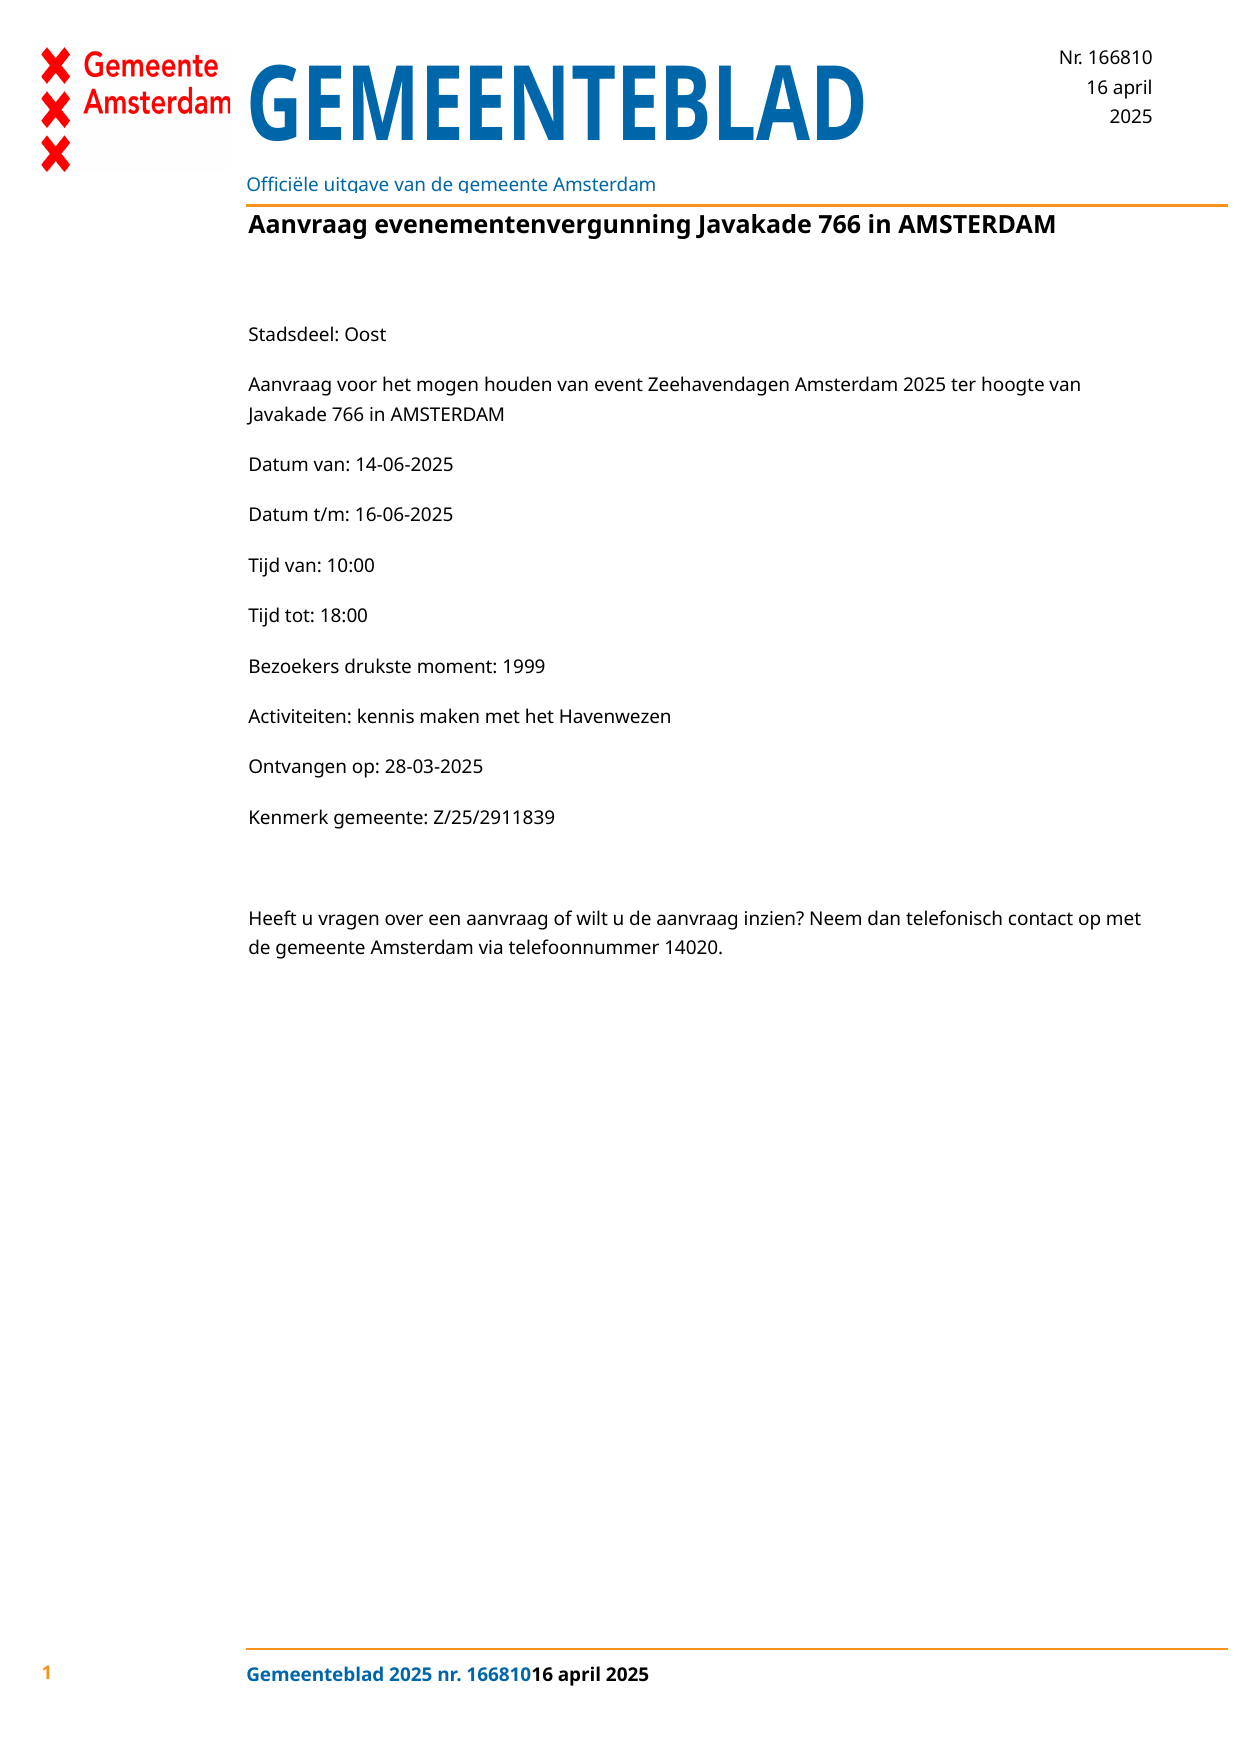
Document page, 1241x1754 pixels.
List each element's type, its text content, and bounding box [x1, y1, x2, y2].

text Heeft u vragen over een aanvraag of wilt u de aanvraag inzien? Neem dan telefonisch contact op met de gemeente Amsterdam via telefoonnummer 14020. [248, 905, 1152, 960]
text Tijd van: 10:00 [248, 552, 1152, 578]
text Activiteiten: kennis maken met het Havenwezen [248, 703, 1152, 729]
picture [41, 47, 231, 172]
text Datum van: 14-06-2025 [248, 451, 1152, 477]
text Aanvraag evenementenvergunning Javakade 766 in AMSTERDAM [248, 207, 1152, 241]
text Tijd tot: 18:00 [248, 602, 1152, 628]
text Aanvraag voor het mogen houden van event Zeehavendagen Amsterdam 2025 ter hoogte van Javakade 766 in AMSTERDAM [248, 371, 1152, 426]
text Bezoekers drukste moment: 1999 [248, 653, 1152, 678]
text Datum t/m: 16-06-2025 [248, 502, 1152, 527]
text Kenmerk gemeente: Z/25/2911839 [248, 804, 1152, 830]
text Ontvangen op: 28-03-2025 [248, 754, 1152, 779]
text Stadsdeel: Oost [248, 321, 1152, 346]
